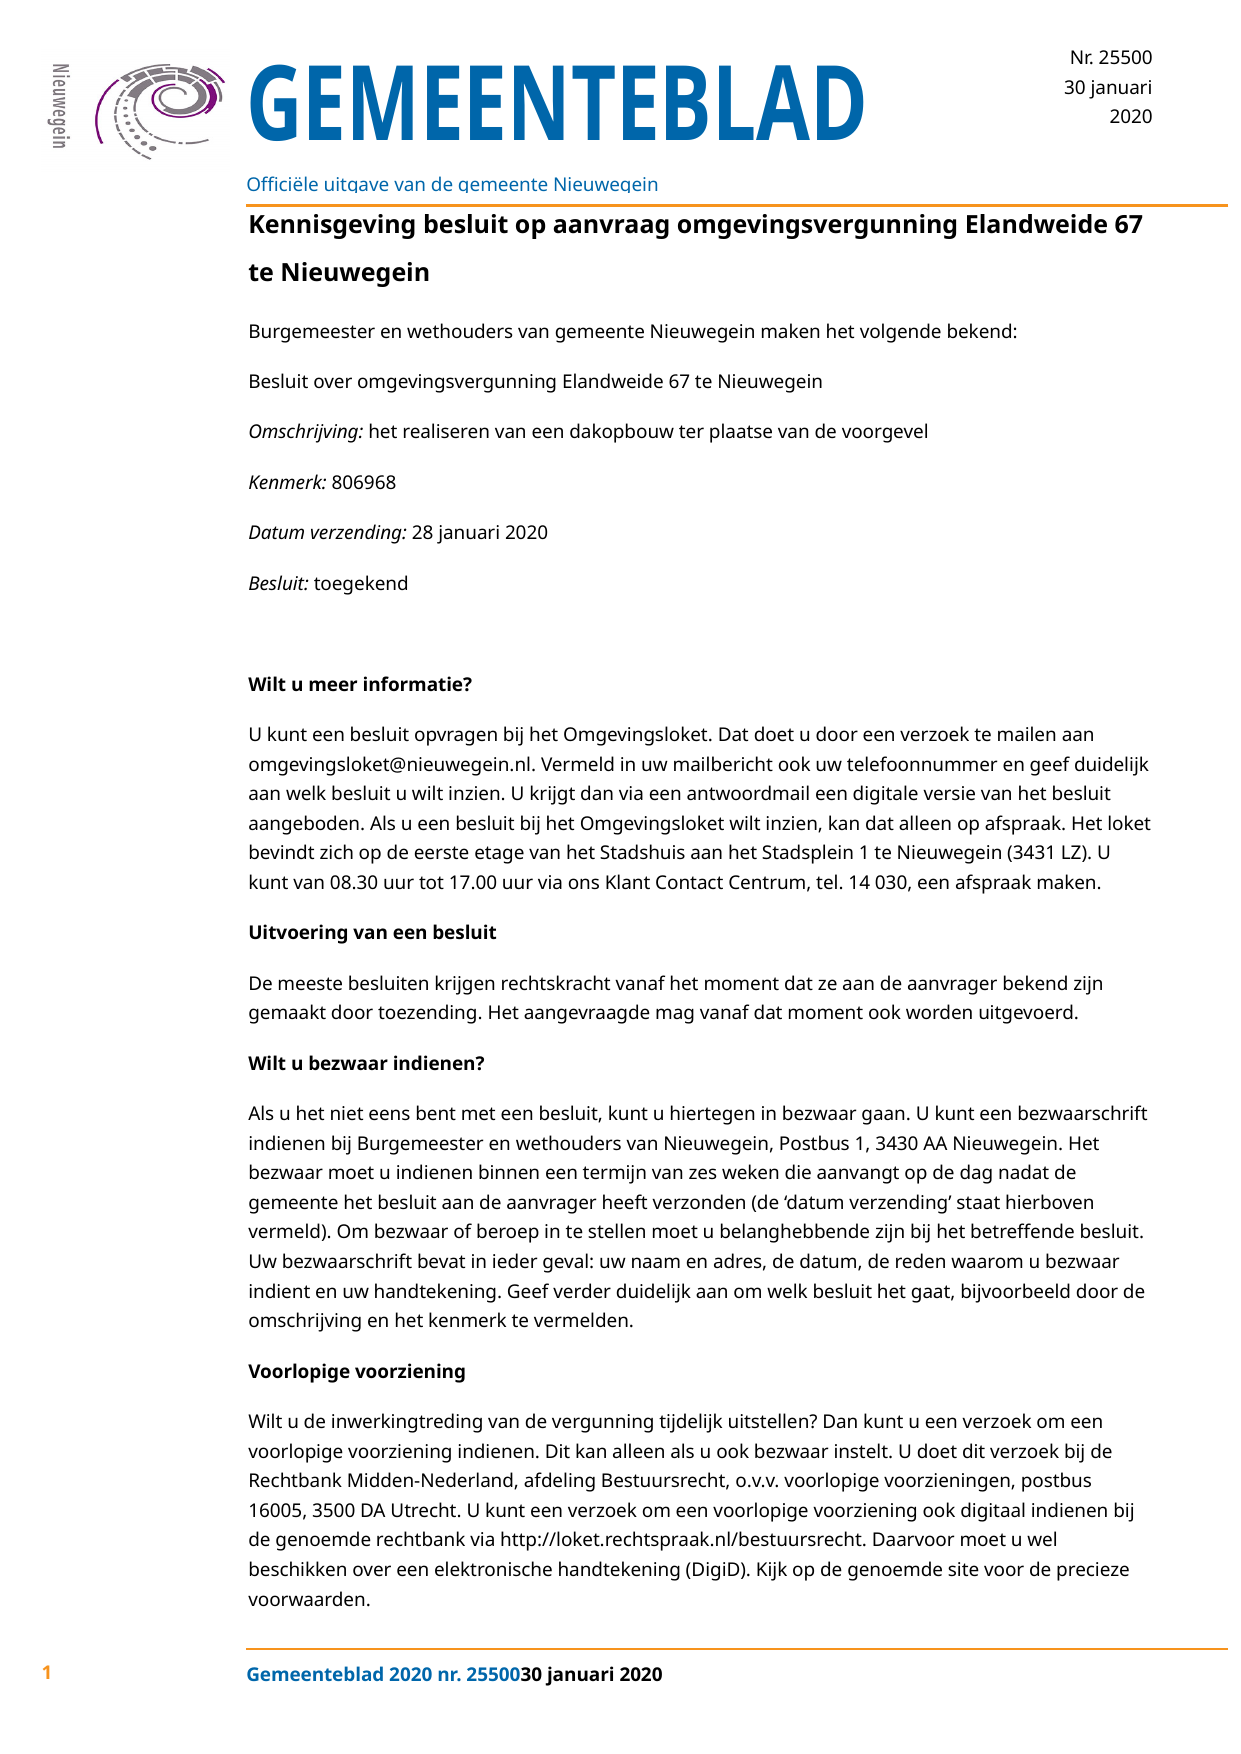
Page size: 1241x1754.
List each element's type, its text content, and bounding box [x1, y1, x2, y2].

text Besluit over omgevingsvergunning Elandweide 67 te Nieuwegein [248, 368, 1152, 394]
text Wilt u meer informatie? [248, 671, 1152, 697]
text Als u het niet eens bent met een besluit, kunt u hiertegen in bezwaar gaan. U kunt een bezwaarschrift indienen bij Burgemeester en wethouders van Nieuwegein, Postbus 1, 3430 AA Nieuwegein. Het bezwaar moet u indienen binnen een termijn van zes weken die aanvangt op de dag nadat de gemeente het besluit aan de aanvrager heeft verzonden (de ‘datum verzending’ staat hierboven vermeld). Om bezwaar of beroep in te stellen moet u belanghebbende zijn bij het betreffende besluit. Uw bezwaarschrift bevat in ieder geval: uw naam en adres, de datum, de reden waarom u bezwaar indient en uw handtekening. Geef verder duidelijk aan om welk besluit het gaat, bijvoorbeeld door de omschrijving en het kenmerk te vermelden. [248, 1100, 1152, 1333]
text Besluit: toegekend [248, 570, 1152, 596]
text Kenmerk: 806968 [248, 469, 1152, 495]
text Datum verzending: 28 januari 2020 [248, 519, 1152, 545]
text Omschrijving: het realiseren van een dakopbouw ter plaatse van de voorgevel [248, 419, 1152, 444]
text Wilt u bezwaar indienen? [248, 1050, 1152, 1076]
text Wilt u de inwerkingtreding van de vergunning tijdelijk uitstellen? Dan kunt u een verzoek om een voorlopige voorziening indienen. Dit kan alleen als u ook bezwaar instelt. U doet dit verzoek bij de Rechtbank Midden-Nederland, afdeling Bestuursrecht, o.v.v. voorlopige voorzieningen, postbus 16005, 3500 DA Utrecht. U kunt een verzoek om een voorlopige voorziening ook digitaal indienen bij de genoemde rechtbank via http://loket.rechtspraak.nl/bestuursrecht. Daarvoor moet u wel beschikken over een elektronische handtekening (DigiD). Kijk op de genoemde site voor de precieze voorwaarden. [248, 1408, 1152, 1612]
picture [41, 47, 231, 172]
text Kennisgeving besluit op aanvraag omgevingsvergunning Elandweide 67 te Nieuwegein [248, 207, 1152, 288]
text Voorlopige voorziening [248, 1358, 1152, 1384]
text Uitvoering van een besluit [248, 919, 1152, 945]
text De meeste besluiten krijgen rechtskracht vanaf het moment dat ze aan de aanvrager bekend zijn gemaakt door toezending. Het aangevraagde mag vanaf dat moment ook worden uitgevoerd. [248, 970, 1152, 1025]
text U kunt een besluit opvragen bij het Omgevingsloket. Dat doet u door een verzoek te mailen aan omgevingsloket@nieuwegein.nl. Vermeld in uw mailbericht ook uw telefoonnummer en geef duidelijk aan welk besluit u wilt inzien. U krijgt dan via een antwoordmail een digitale versie van het besluit aangeboden. Als u een besluit bij het Omgevingsloket wilt inzien, kan dat alleen op afspraak. Het loket bevindt zich op de eerste etage van het Stadshuis aan het Stadsplein 1 te Nieuwegein (3431 LZ). U kunt van 08.30 uur tot 17.00 uur via ons Klant Contact Centrum, tel. 14 030, een afspraak maken. [248, 721, 1152, 895]
text Burgemeester en wethouders van gemeente Nieuwegein maken het volgende bekend: [248, 318, 1152, 344]
